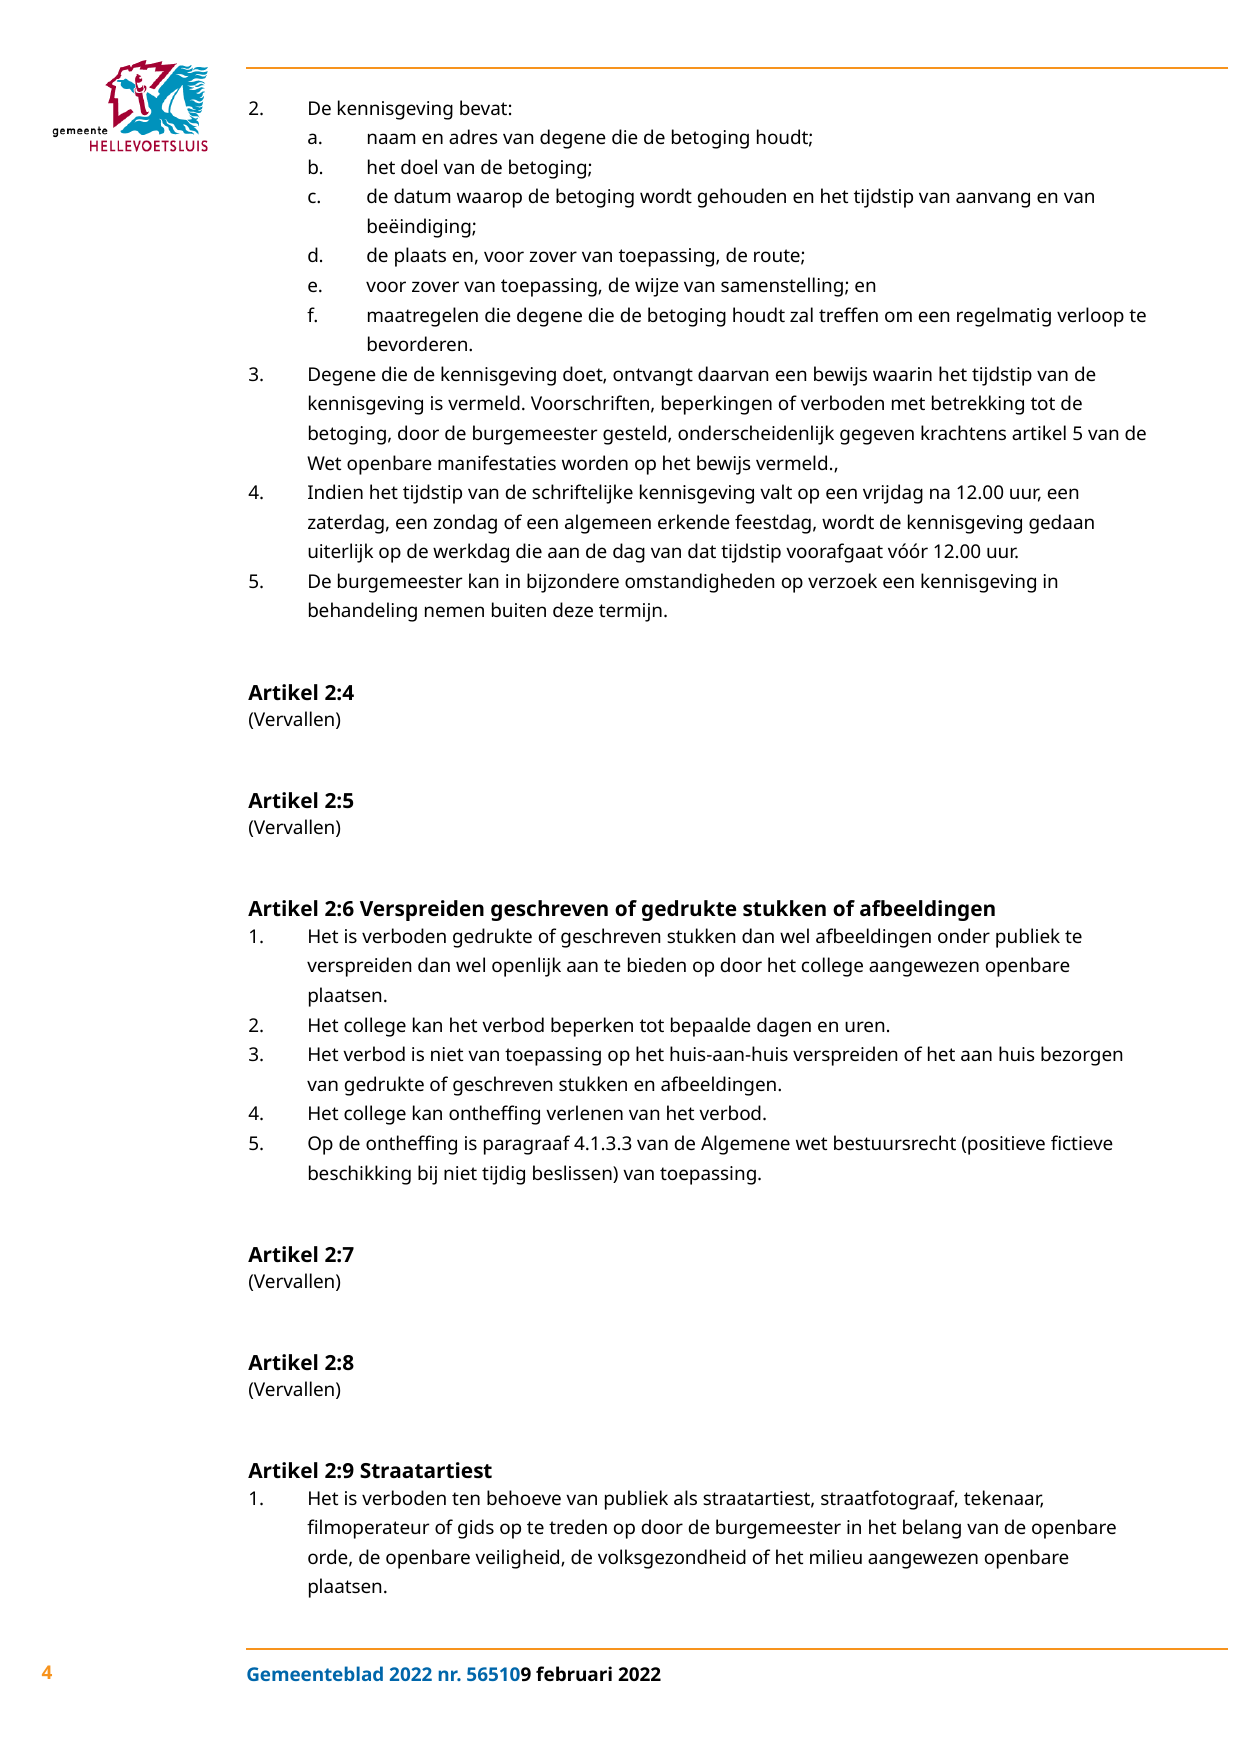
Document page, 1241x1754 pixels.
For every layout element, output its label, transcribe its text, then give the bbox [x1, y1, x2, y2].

list de datum waarop de betoging wordt gehouden en het tijdstip van aanvang en van beëindiging; [307, 183, 1152, 239]
list de plaats en, voor zover van toepassing, de route; [307, 243, 1152, 268]
list Het verbod is niet van toepassing op het huis-aan-huis verspreiden of het aan huis bezorgen van gedrukte of geschreven stukken en afbeeldingen. [248, 1041, 1152, 1097]
text Artikel 2:6 Verspreiden geschreven of gedrukte stukken of afbeeldingen [248, 894, 1152, 923]
list Het is verboden gedrukte of geschreven stukken dan wel afbeeldingen onder publiek te verspreiden dan wel openlijk aan te bieden op door het college aangewezen openbare plaatsen. [248, 923, 1152, 1008]
list maatregelen die degene die de betoging houdt zal treffen om een regelmatig verloop te bevorderen. [307, 302, 1152, 357]
list Degene die de kennisgeving doet, ontvangt daarvan een bewijs waarin het tijdstip van de kennisgeving is vermeld. Voorschriften, beperkingen of verboden met betrekking tot de betoging, door de burgemeester gesteld, onderscheidenlijk gegeven krachtens artikel 5 van de Wet openbare manifestaties worden op het bewijs vermeld., [248, 361, 1152, 476]
text (Vervallen) [248, 1377, 1152, 1402]
list De kennisgeving bevat: [248, 95, 1152, 121]
text Artikel 2:7 [248, 1240, 1152, 1268]
list Het college kan ontheffing verlenen van het verbod. [248, 1101, 1152, 1126]
text Artikel 2:8 [248, 1348, 1152, 1377]
list naam en adres van degene die de betoging houdt; [307, 124, 1152, 150]
list Op de ontheffing is paragraaf 4.1.3.3 van de Algemene wet bestuursrecht (positieve fictieve beschikking bij niet tijdig beslissen) van toepassing. [248, 1130, 1152, 1185]
text Artikel 2:4 [248, 678, 1152, 706]
text Artikel 2:5 [248, 786, 1152, 814]
list Indien het tijdstip van de schriftelijke kennisgeving valt op een vrijdag na 12.00 uur, een zaterdag, een zondag of een algemeen erkende feestdag, wordt de kennisgeving gedaan uiterlijk op de werkdag die aan de dag van dat tijdstip voorafgaat vóór 12.00 uur. [248, 479, 1152, 564]
list Het college kan het verbod beperken tot bepaalde dagen en uren. [248, 1012, 1152, 1037]
list De burgemeester kan in bijzondere omstandigheden op verzoek een kennisgeving in behandeling nemen buiten deze termijn. [248, 568, 1152, 623]
text (Vervallen) [248, 706, 1152, 732]
list voor zover van toepassing, de wijze van samenstelling; en [307, 272, 1152, 298]
list Het is verboden ten behoeve van publiek als straatartiest, straatfotograaf, tekenaar, filmoperateur of gids op te treden op door de burgemeester in het belang van de openbare orde, de openbare veiligheid, de volksgezondheid of het milieu aangewezen openbare plaatsen. [248, 1485, 1152, 1599]
text (Vervallen) [248, 814, 1152, 840]
text Artikel 2:9 Straatartiest [248, 1457, 1152, 1485]
picture [41, 47, 231, 172]
text (Vervallen) [248, 1268, 1152, 1294]
list het doel van de betoging; [307, 154, 1152, 180]
